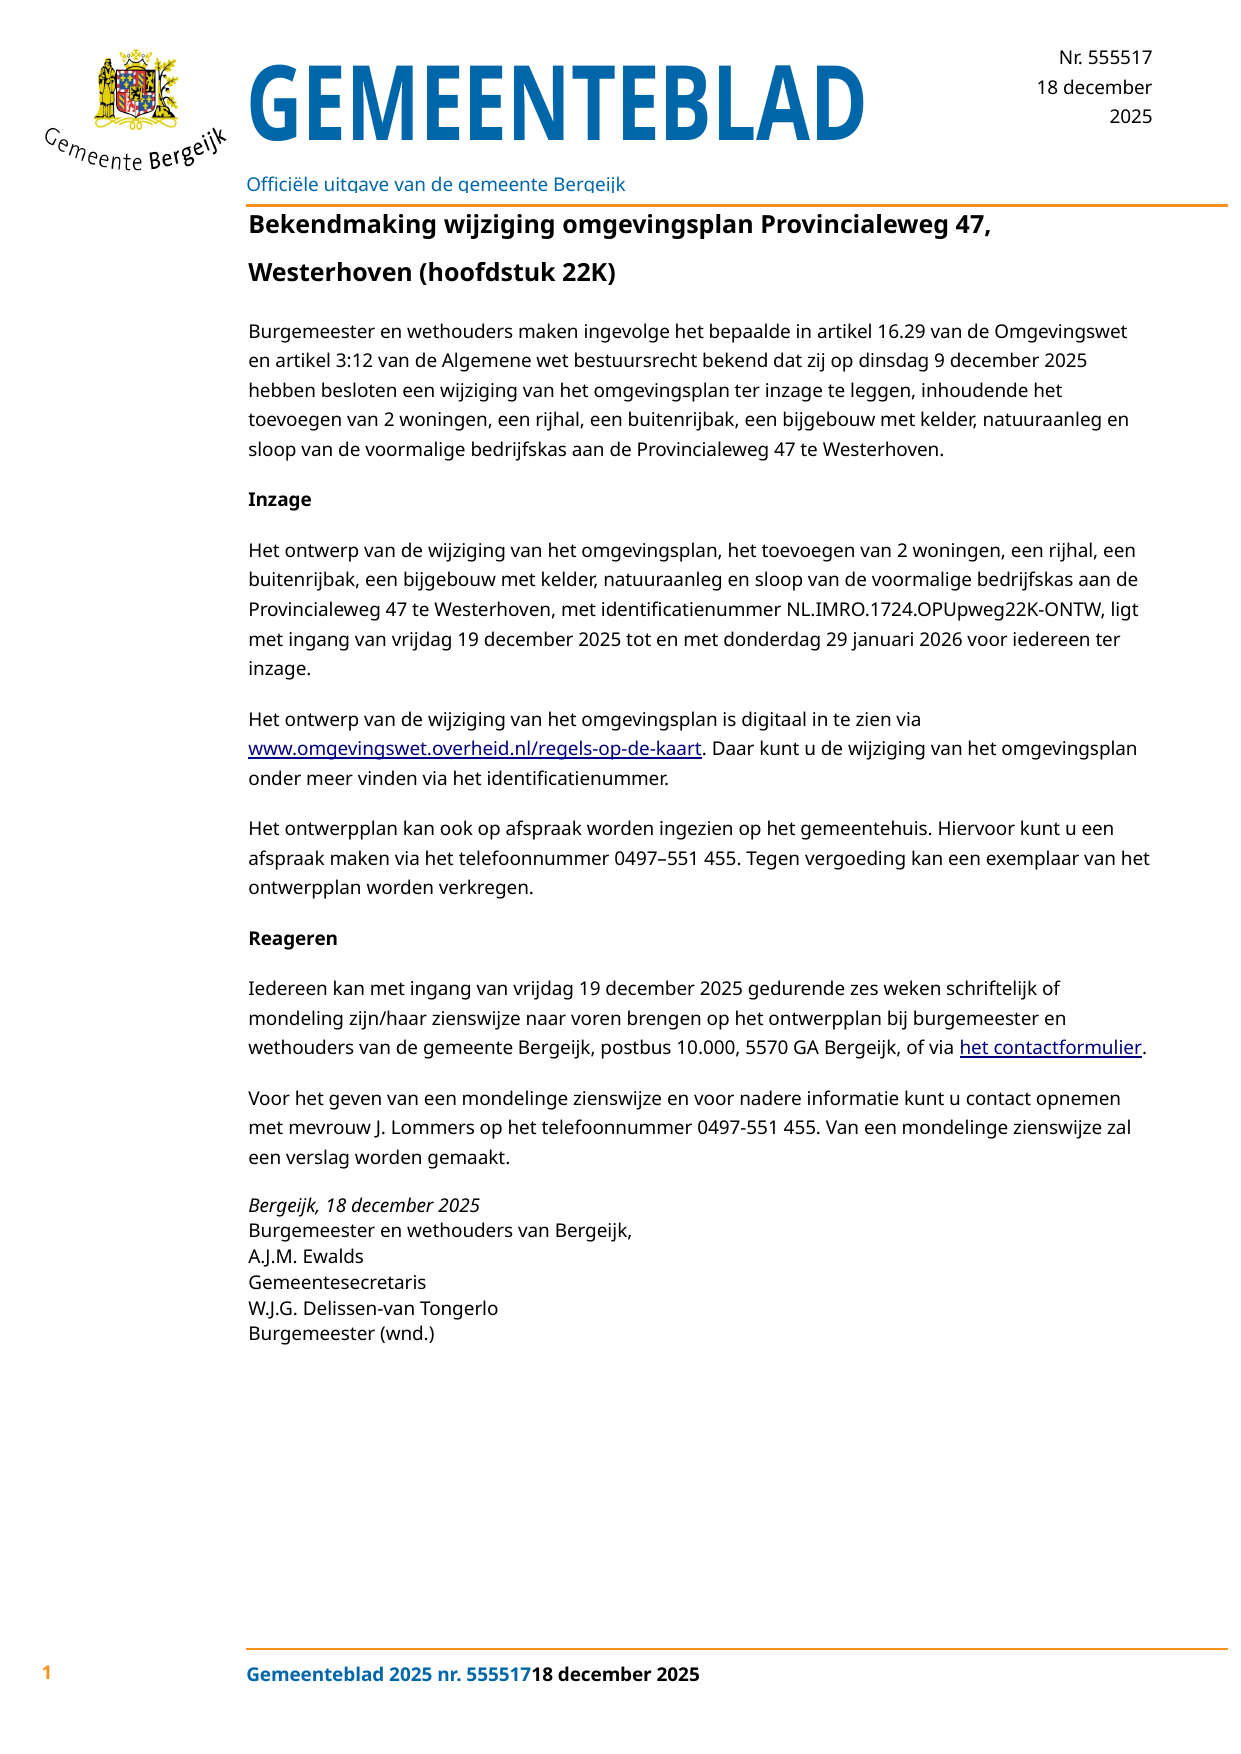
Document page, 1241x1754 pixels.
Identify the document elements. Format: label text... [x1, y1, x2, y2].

text Het ontwerp van de wijziging van het omgevingsplan is digitaal in te zien via www.omgevingswet.overheid.nl/regels-op-de-kaart. Daar kunt u de wijziging van het omgevingsplan onder meer vinden via het identificatienummer. [248, 706, 1152, 791]
text Inzage [248, 487, 1152, 512]
text Bekendmaking wijziging omgevingsplan Provincialeweg 47, Westerhoven (hoofdstuk 22K) [248, 207, 1152, 288]
text Reageren [248, 925, 1152, 951]
text Bergeijk, 18 december 2025 [248, 1192, 1152, 1218]
text Burgemeester (wnd.) [248, 1321, 1152, 1346]
text A.J.M. Ewalds [248, 1243, 1152, 1269]
text Burgemeester en wethouders van Bergeijk, [248, 1218, 1152, 1243]
text Het ontwerp van de wijziging van het omgevingsplan, het toevoegen van 2 woningen, een rijhal, een buitenrijbak, een bijgebouw met kelder, natuuraanleg en sloop van de voormalige bedrijfskas aan de Provincialeweg 47 te Westerhoven, met identificatienummer NL.IMRO.1724.OPUpweg22K-ONTW, ligt met ingang van vrijdag 19 december 2025 tot en met donderdag 29 januari 2026 voor iedereen ter inzage. [248, 537, 1152, 681]
text Het ontwerpplan kan ook op afspraak worden ingezien op het gemeentehuis. Hiervoor kunt u een afspraak maken via het telefoonnummer 0497–551 455. Tegen vergoeding kan een exemplaar van het ontwerpplan worden verkregen. [248, 815, 1152, 900]
text W.J.G. Delissen-van Tongerlo [248, 1295, 1152, 1321]
picture [41, 47, 231, 172]
text Gemeentesecretaris [248, 1269, 1152, 1295]
text Burgemeester en wethouders maken ingevolge het bepaalde in artikel 16.29 van de Omgevingswet en artikel 3:12 van de Algemene wet bestuursrecht bekend dat zij op dinsdag 9 december 2025 hebben besloten een wijziging van het omgevingsplan ter inzage te leggen, inhoudende het toevoegen van 2 woningen, een rijhal, een buitenrijbak, een bijgebouw met kelder, natuuraanleg en sloop van de voormalige bedrijfskas aan de Provincialeweg 47 te Westerhoven. [248, 318, 1152, 462]
text Voor het geven van een mondelinge zienswijze en voor nadere informatie kunt u contact opnemen met mevrouw J. Lommers op het telefoonnummer 0497-551 455. Van een mondelinge zienswijze zal een verslag worden gemaakt. [248, 1085, 1152, 1170]
text Iedereen kan met ingang van vrijdag 19 december 2025 gedurende zes weken schriftelijk of mondeling zijn/haar zienswijze naar voren brengen op het ontwerpplan bij burgemeester en wethouders van de gemeente Bergeijk, postbus 10.000, 5570 GA Bergeijk, of via het contactformulier. [248, 975, 1152, 1060]
